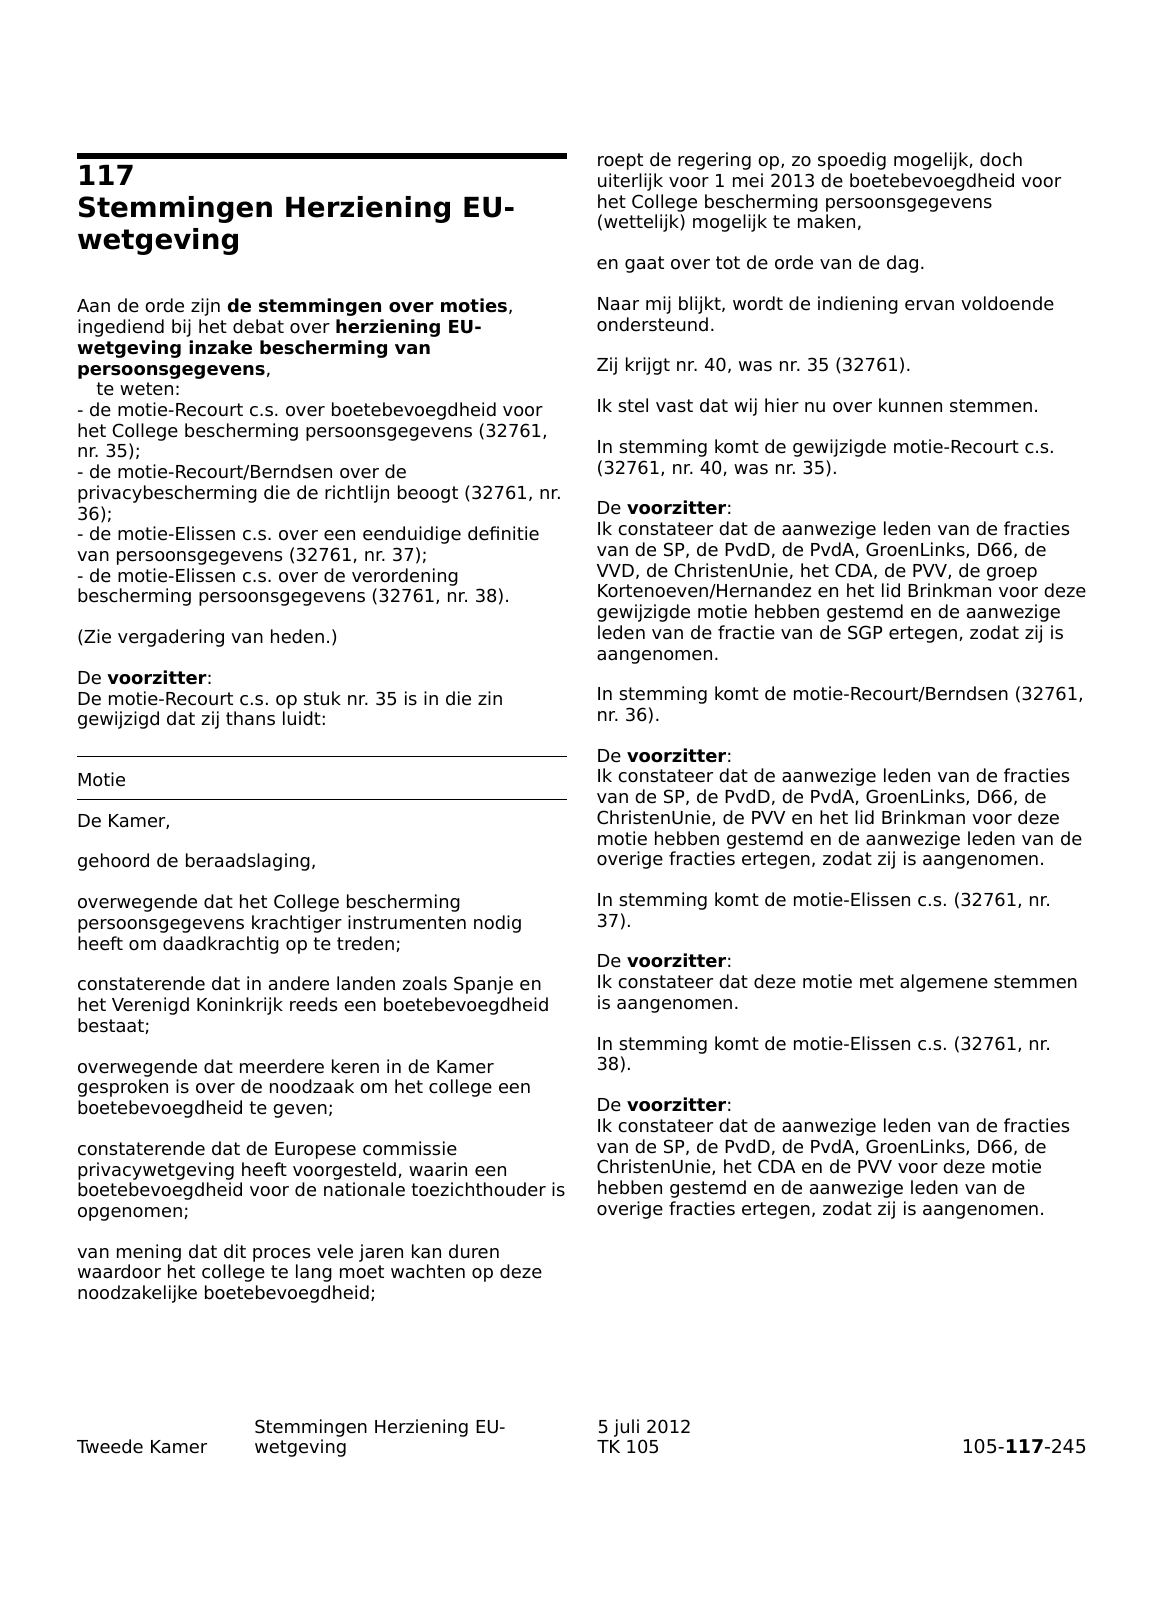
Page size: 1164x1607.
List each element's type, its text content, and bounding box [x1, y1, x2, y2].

text - de motie-Recourt c.s. over boetebevoegdheid voor het College bescherming persoonsgegevens (32761, nr. 35); [77, 400, 567, 462]
text te weten: [77, 379, 567, 400]
text - de motie-Recourt/Berndsen over de privacybescherming die de richtlijn beoogt (32761, nr. 36); [77, 462, 567, 524]
text In stemming komt de gewijzigde motie-Recourt c.s. (32761, nr. 40, was nr. 35). [596, 437, 1087, 478]
text Naar mij blijkt, wordt de indiening ervan voldoende ondersteund. [596, 294, 1087, 335]
text De voorzitter: [77, 668, 567, 688]
text De motie-Recourt c.s. op stuk nr. 35 is in die zin gewijzigd dat zij thans luidt: [77, 688, 567, 730]
text Ik constateer dat de aanwezige leden van de fracties van de SP, de PvdD, de PvdA, GroenLinks, D66, de ChristenUnie, het CDA en de PVV voor deze motie hebben gestemd en de aanwezige leden van de overige fracties ertegen, zodat zij is aangenomen. [596, 1116, 1087, 1219]
text constaterende dat in andere landen zoals Spanje en het Verenigd Koninkrijk reeds een boetebevoegdheid bestaat; [77, 974, 567, 1036]
text Motie [77, 770, 567, 791]
text In stemming komt de motie-Elissen c.s. (32761, nr. 37). [596, 890, 1087, 931]
text De voorzitter: [596, 746, 1087, 766]
title 117 Stemmingen Herziening EU-wetgeving [77, 159, 567, 256]
text en gaat over tot de orde van de dag. [596, 253, 1087, 274]
text Zij krijgt nr. 40, was nr. 35 (32761). [596, 355, 1087, 376]
text Ik constateer dat de aanwezige leden van de fracties van de SP, de PvdD, de PvdA, GroenLinks, D66, de VVD, de ChristenUnie, het CDA, de PVV, de groep Kortenoeven/Hernandez en het lid Brinkman voor deze gewijzigde motie hebben gestemd en de aanwezige leden van de fractie van de SGP ertegen, zodat zij is aangenomen. [596, 519, 1087, 664]
text - de motie-Elissen c.s. over een eenduidige definitie van persoonsgegevens (32761, nr. 37); [77, 524, 567, 566]
text (Zie vergadering van heden.) [77, 627, 567, 648]
text De voorzitter: [596, 1095, 1087, 1116]
text gehoord de beraadslaging, [77, 851, 567, 872]
text overwegende dat het College bescherming persoonsgegevens krachtiger instrumenten nodig heeft om daadkrachtig op te treden; [77, 892, 567, 954]
text van mening dat dit proces vele jaren kan duren waardoor het college te lang moet wachten op deze noodzakelijke boetebevoegdheid; [77, 1242, 567, 1304]
text constaterende dat de Europese commissie privacywetgeving heeft voorgesteld, waarin een boetebevoegdheid voor de nationale toezichthouder is opgenomen; [77, 1139, 567, 1222]
text roept de regering op, zo spoedig mogelijk, doch uiterlijk voor 1 mei 2013 de boetebevoegdheid voor het College bescherming persoonsgegevens (wettelijk) mogelijk te maken, [596, 150, 1087, 233]
text In stemming komt de motie-Elissen c.s. (32761, nr. 38). [596, 1033, 1087, 1075]
text Aan de orde zijn de stemmingen over moties, ingediend bij het debat over herziening EU-wetgeving inzake bescherming van persoonsgegevens, [77, 296, 567, 379]
text - de motie-Elissen c.s. over de verordening bescherming persoonsgegevens (32761, nr. 38). [77, 566, 567, 607]
text Ik stel vast dat wij hier nu over kunnen stemmen. [596, 396, 1087, 417]
text Ik constateer dat deze motie met algemene stemmen is aangenomen. [596, 972, 1087, 1013]
text De voorzitter: [596, 951, 1087, 972]
text De voorzitter: [596, 498, 1087, 519]
text Ik constateer dat de aanwezige leden van de fracties van de SP, de PvdD, de PvdA, GroenLinks, D66, de ChristenUnie, de PVV en het lid Brinkman voor deze motie hebben gestemd en de aanwezige leden van de overige fracties ertegen, zodat zij is aangenomen. [596, 766, 1087, 870]
text De Kamer, [77, 811, 567, 831]
text In stemming komt de motie-Recourt/Berndsen (32761, nr. 36). [596, 684, 1087, 726]
text overwegende dat meerdere keren in de Kamer gesproken is over de noodzaak om het college een boetebevoegdheid te geven; [77, 1056, 567, 1119]
